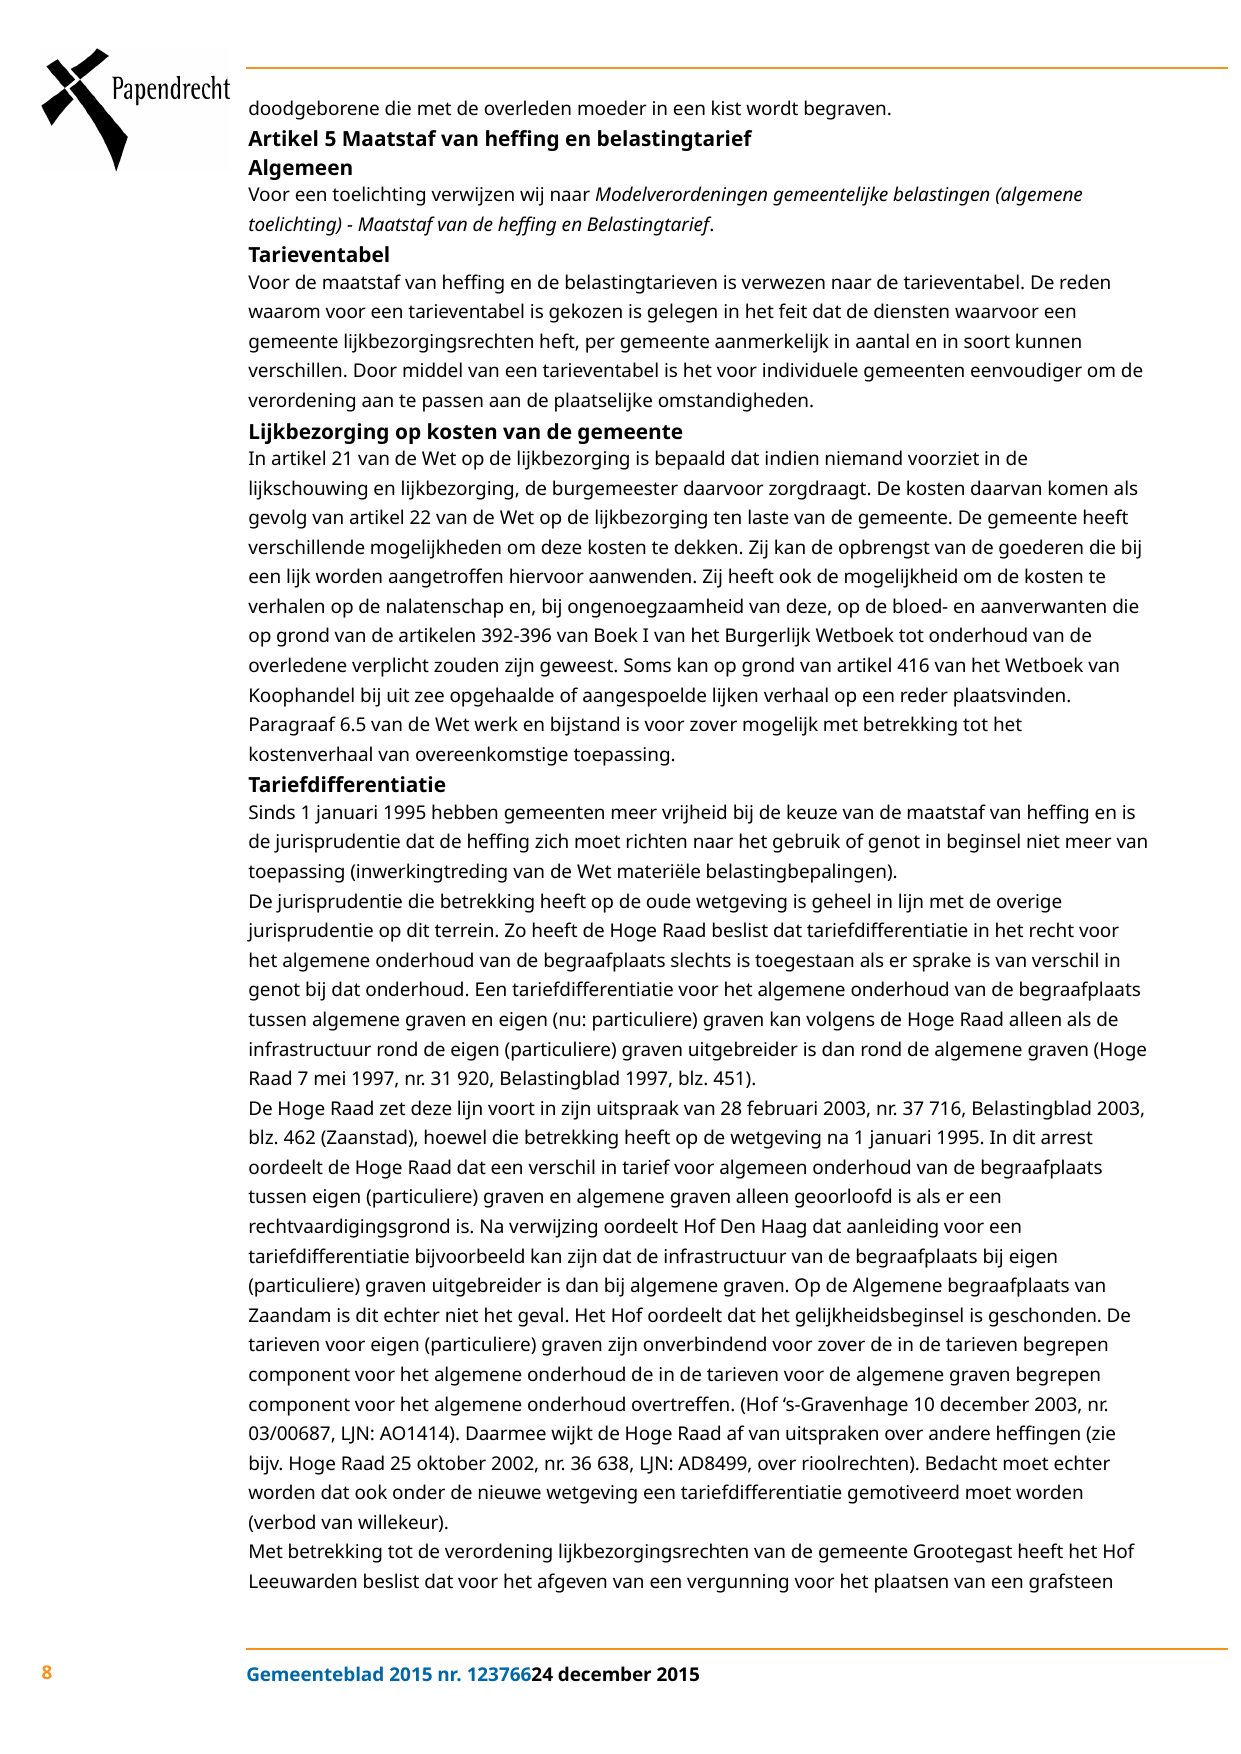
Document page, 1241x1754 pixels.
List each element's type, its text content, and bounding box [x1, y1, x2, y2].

picture [41, 47, 231, 172]
text Voor een toelichting verwijzen wij naar Modelverordeningen gemeentelijke belastingen (algemene toelichting) - Maatstaf van de heffing en Belastingtarief. [248, 181, 1152, 237]
text Tariefdifferentiatie [248, 771, 1152, 799]
text Lijkbezorging op kosten van de gemeente [248, 417, 1152, 445]
text Algemeen [248, 153, 1152, 181]
text Artikel 5 Maatstaf van heffing en belastingtarief [248, 124, 1152, 153]
text Tarieventabel [248, 240, 1152, 269]
text doodgeborene die met de overleden moeder in een kist wordt begraven. [248, 95, 1152, 121]
text De Hoge Raad zet deze lijn voort in zijn uitspraak van 28 februari 2003, nr. 37 716, Belastingblad 2003, blz. 462 (Zaanstad), hoewel die betrekking heeft op de wetgeving na 1 januari 1995. In dit arrest oordeelt de Hoge Raad dat een verschil in tarief voor algemeen onderhoud van de begraafplaats tussen eigen (particuliere) graven en algemene graven alleen geoorloofd is als er een rechtvaardigingsgrond is. Na verwijzing oordeelt Hof Den Haag dat aanleiding voor een tariefdifferentiatie bijvoorbeeld kan zijn dat de infrastructuur van de begraafplaats bij eigen (particuliere) graven uitgebreider is dan bij algemene graven. Op de Algemene begraafplaats van Zaandam is dit echter niet het geval. Het Hof oordeelt dat het gelijkheidsbeginsel is geschonden. De tarieven voor eigen (particuliere) graven zijn onverbindend voor zover de in de tarieven begrepen component voor het algemene onderhoud de in de tarieven voor de algemene graven begrepen component voor het algemene onderhoud overtreffen. (Hof ‘s-Gravenhage 10 december 2003, nr. 03/00687, LJN: AO1414). Daarmee wijkt de Hoge Raad af van uitspraken over andere heffingen (zie bijv. Hoge Raad 25 oktober 2002, nr. 36 638, LJN: AD8499, over rioolrechten). Bedacht moet echter worden dat ook onder de nieuwe wetgeving een tariefdifferentiatie gemotiveerd moet worden (verbod van willekeur). [248, 1095, 1152, 1535]
text In artikel 21 van de Wet op de lijkbezorging is bepaald dat indien niemand voorziet in de lijkschouwing en lijkbezorging, de burgemeester daarvoor zorgdraagt. De kosten daarvan komen als gevolg van artikel 22 van de Wet op de lijkbezorging ten laste van de gemeente. De gemeente heeft verschillende mogelijkheden om deze kosten te dekken. Zij kan de opbrengst van de goederen die bij een lijk worden aangetroffen hiervoor aanwenden. Zij heeft ook de mogelijkheid om de kosten te verhalen op de nalatenschap en, bij ongenoegzaamheid van deze, op de bloed- en aanverwanten die op grond van de artikelen 392-396 van Boek I van het Burgerlijk Wetboek tot onderhoud van de overledene verplicht zouden zijn geweest. Soms kan op grond van artikel 416 van het Wetboek van Koophandel bij uit zee opgehaalde of aangespoelde lijken verhaal op een reder plaatsvinden. Paragraaf 6.5 van de Wet werk en bijstand is voor zover mogelijk met betrekking tot het kostenverhaal van overeenkomstige toepassing. [248, 445, 1152, 767]
text Voor de maatstaf van heffing en de belastingtarieven is verwezen naar de tarieventabel. De reden waarom voor een tarieventabel is gekozen is gelegen in het feit dat de diensten waarvoor een gemeente lijkbezorgingsrechten heft, per gemeente aanmerkelijk in aantal en in soort kunnen verschillen. Door middel van een tarieventabel is het voor individuele gemeenten eenvoudiger om de verordening aan te passen aan de plaatselijke omstandigheden. [248, 269, 1152, 413]
text Sinds 1 januari 1995 hebben gemeenten meer vrijheid bij de keuze van de maatstaf van heffing en is de jurisprudentie dat de heffing zich moet richten naar het gebruik of genot in beginsel niet meer van toepassing (inwerkingtreding van de Wet materiële belastingbepalingen). [248, 799, 1152, 884]
text De jurisprudentie die betrekking heeft op de oude wetgeving is geheel in lijn met de overige jurisprudentie op dit terrein. Zo heeft de Hoge Raad beslist dat tariefdifferentiatie in het recht voor het algemene onderhoud van de begraafplaats slechts is toegestaan als er sprake is van verschil in genot bij dat onderhoud. Een tariefdifferentiatie voor het algemene onderhoud van de begraafplaats tussen algemene graven en eigen (nu: particuliere) graven kan volgens de Hoge Raad alleen als de infrastructuur rond de eigen (particuliere) graven uitgebreider is dan rond de algemene graven (Hoge Raad 7 mei 1997, nr. 31 920, Belastingblad 1997, blz. 451). [248, 888, 1152, 1091]
text Met betrekking tot de verordening lijkbezorgingsrechten van de gemeente Grootegast heeft het Hof Leeuwarden beslist dat voor het afgeven van een vergunning voor het plaatsen van een grafsteen [248, 1539, 1152, 1594]
